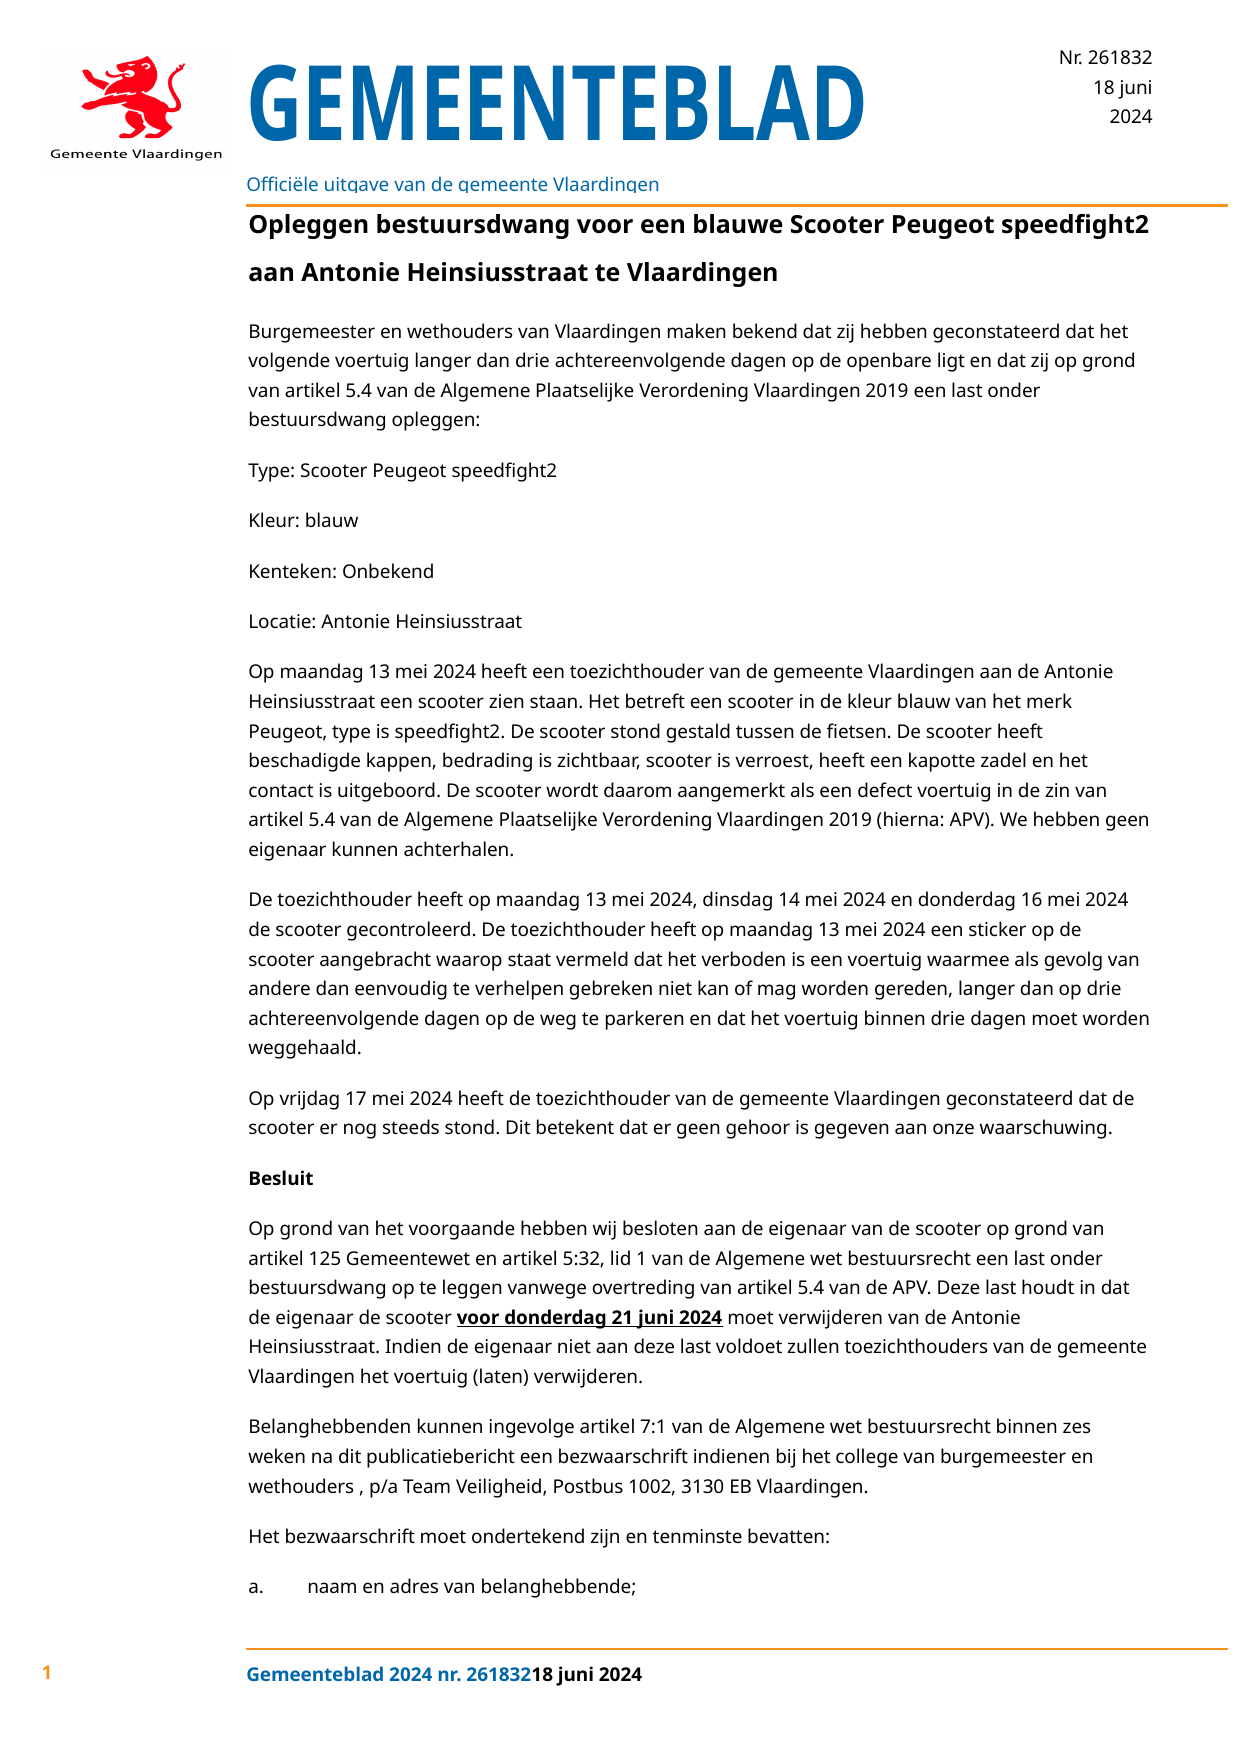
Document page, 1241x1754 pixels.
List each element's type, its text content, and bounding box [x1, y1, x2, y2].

text Burgemeester en wethouders van Vlaardingen maken bekend dat zij hebben geconstateerd dat het volgende voertuig langer dan drie achtereenvolgende dagen op de openbare ligt en dat zij op grond van artikel 5.4 van de Algemene Plaatselijke Verordening Vlaardingen 2019 een last onder bestuursdwang opleggen: [248, 318, 1152, 432]
text Locatie: Antonie Heinsiusstraat [248, 608, 1152, 634]
text Kleur: blauw [248, 507, 1152, 533]
text Op maandag 13 mei 2024 heeft een toezichthouder van de gemeente Vlaardingen aan de Antonie Heinsiusstraat een scooter zien staan. Het betreft een scooter in de kleur blauw van het merk Peugeot, type is speedfight2. De scooter stond gestald tussen de fietsen. De scooter heeft beschadigde kappen, bedrading is zichtbaar, scooter is verroest, heeft een kapotte zadel en het contact is uitgeboord. De scooter wordt daarom aangemerkt als een defect voertuig in de zin van artikel 5.4 van de Algemene Plaatselijke Verordening Vlaardingen 2019 (hierna: APV). We hebben geen eigenaar kunnen achterhalen. [248, 659, 1152, 862]
text Kenteken: Onbekend [248, 558, 1152, 584]
picture [41, 47, 231, 172]
text Belanghebbenden kunnen ingevolge artikel 7:1 van de Algemene wet bestuursrecht binnen zes weken na dit publicatiebericht een bezwaarschrift indienen bij het college van burgemeester en wethouders , p/a Team Veiligheid, Postbus 1002, 3130 EB Vlaardingen. [248, 1414, 1152, 1499]
text Op grond van het voorgaande hebben wij besloten aan de eigenaar van de scooter op grond van artikel 125 Gemeentewet en artikel 5:32, lid 1 van de Algemene wet bestuursrecht een last onder bestuursdwang op te leggen vanwege overtreding van artikel 5.4 van de APV. Deze last houdt in dat de eigenaar de scooter voor donderdag 21 juni 2024 moet verwijderen van de Antonie Heinsiusstraat. Indien de eigenaar niet aan deze last voldoet zullen toezichthouders van de gemeente Vlaardingen het voertuig (laten) verwijderen. [248, 1215, 1152, 1389]
text Opleggen bestuursdwang voor een blauwe Scooter Peugeot speedfight2 aan Antonie Heinsiusstraat te Vlaardingen [248, 207, 1152, 288]
list naam en adres van belanghebbende; [248, 1574, 1152, 1599]
text Type: Scooter Peugeot speedfight2 [248, 457, 1152, 483]
text Op vrijdag 17 mei 2024 heeft de toezichthouder van de gemeente Vlaardingen geconstateerd dat de scooter er nog steeds stond. Dit betekent dat er geen gehoor is gegeven aan onze waarschuwing. [248, 1085, 1152, 1140]
text Het bezwaarschrift moet ondertekend zijn en tenminste bevatten: [248, 1523, 1152, 1549]
text Besluit [248, 1165, 1152, 1191]
text De toezichthouder heeft op maandag 13 mei 2024, dinsdag 14 mei 2024 en donderdag 16 mei 2024 de scooter gecontroleerd. De toezichthouder heeft op maandag 13 mei 2024 een sticker op de scooter aangebracht waarop staat vermeld dat het verboden is een voertuig waarmee als gevolg van andere dan eenvoudig te verhelpen gebreken niet kan of mag worden gereden, langer dan op drie achtereenvolgende dagen op de weg te parkeren en dat het voertuig binnen drie dagen moet worden weggehaald. [248, 887, 1152, 1060]
